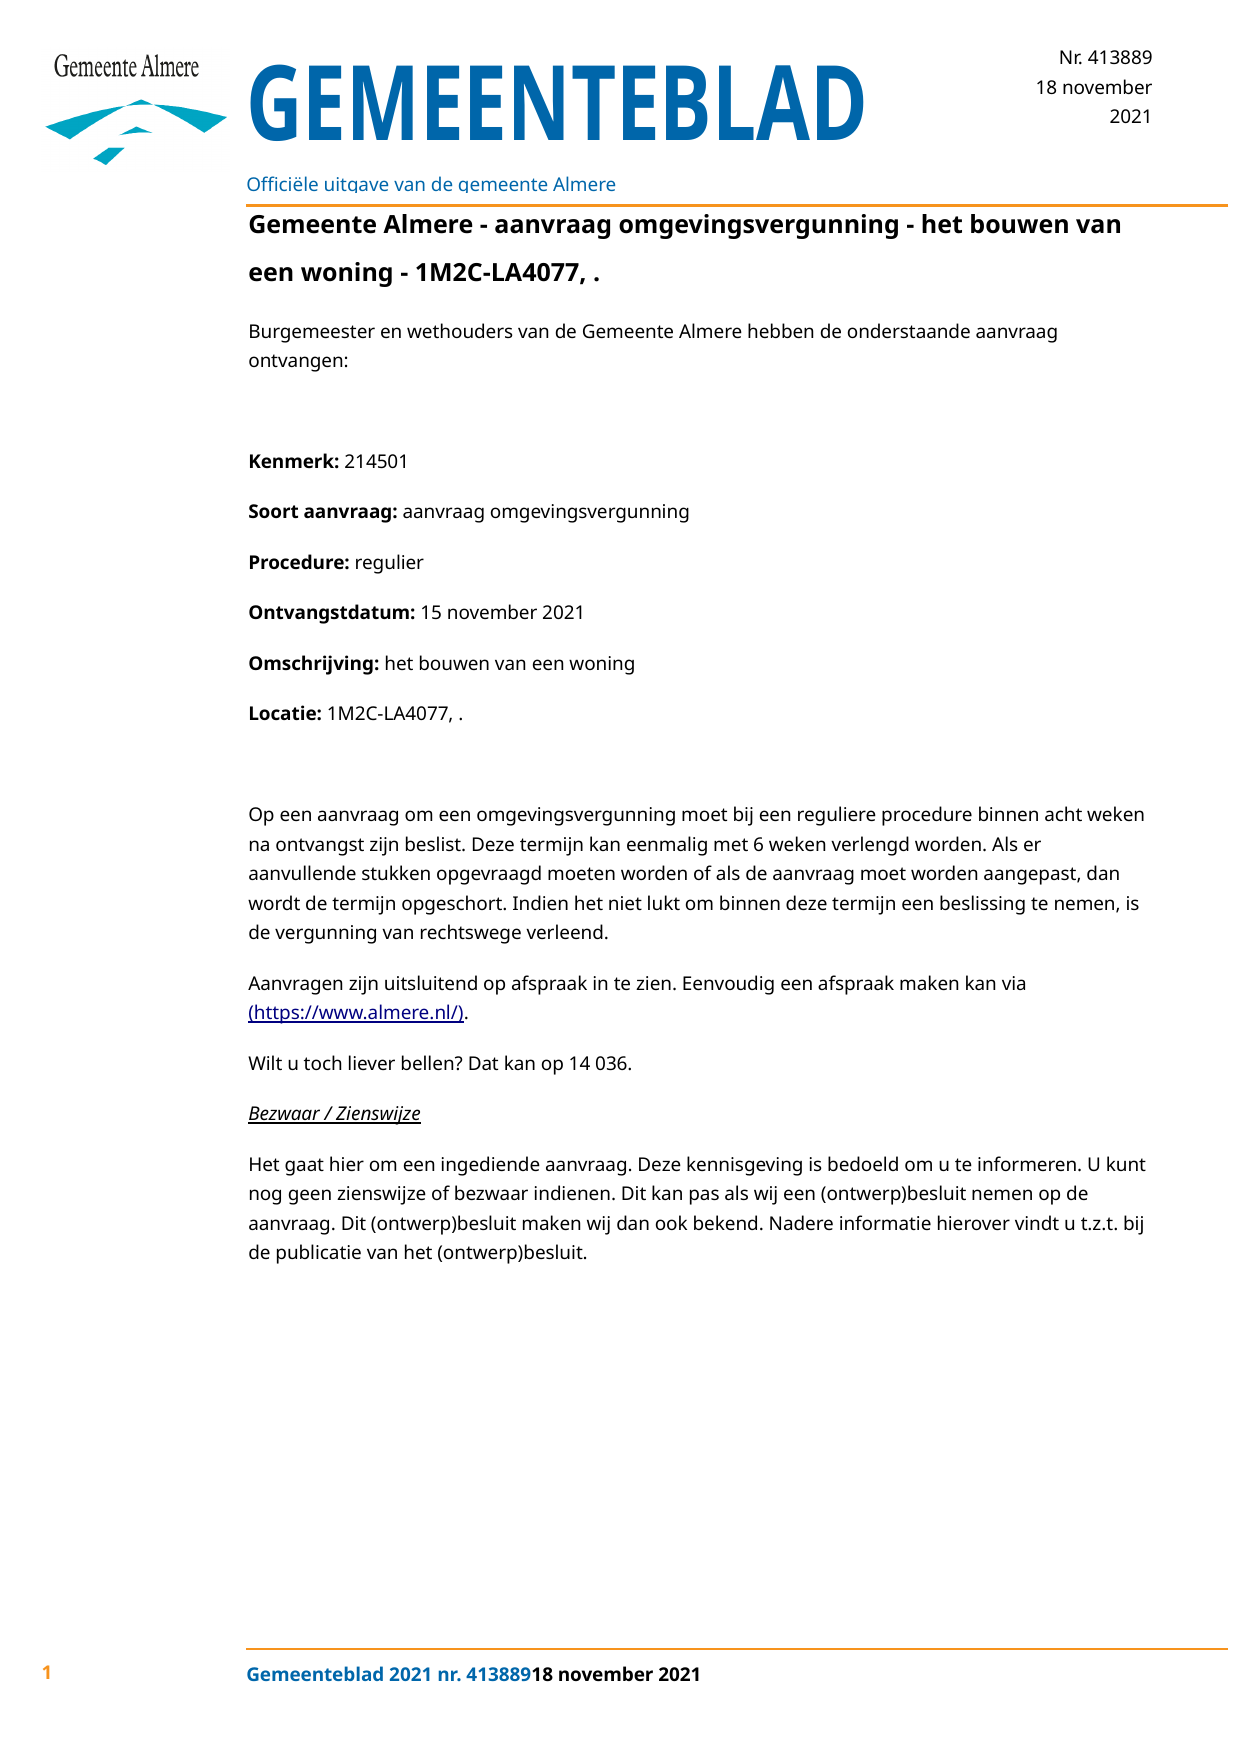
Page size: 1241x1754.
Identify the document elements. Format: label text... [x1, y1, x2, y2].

text Aanvragen zijn uitsluitend op afspraak in te zien. Eenvoudig een afspraak maken kan via (https://www.almere.nl/). [248, 970, 1152, 1025]
text Procedure: regulier [248, 549, 1152, 575]
text Burgemeester en wethouders van de Gemeente Almere hebben de onderstaande aanvraag ontvangen: [248, 318, 1152, 373]
text Omschrijving: het bouwen van een woning [248, 650, 1152, 676]
text Soort aanvraag: aanvraag omgevingsvergunning [248, 499, 1152, 524]
text Op een aanvraag om een omgevingsvergunning moet bij een reguliere procedure binnen acht weken na ontvangst zijn beslist. Deze termijn kan eenmalig met 6 weken verlengd worden. Als er aanvullende stukken opgevraagd moeten worden of als de aanvraag moet worden aangepast, dan wordt de termijn opgeschort. Indien het niet lukt om binnen deze termijn een beslissing te nemen, is de vergunning van rechtswege verleend. [248, 801, 1152, 945]
text Bezwaar / Zienswijze [248, 1100, 1152, 1126]
text Locatie: 1M2C-LA4077, . [248, 700, 1152, 726]
text Het gaat hier om een ingediende aanvraag. Deze kennisgeving is bedoeld om u te informeren. U kunt nog geen zienswijze of bezwaar indienen. Dit kan pas als wij een (ontwerp)besluit nemen op de aanvraag. Dit (ontwerp)besluit maken wij dan ook bekend. Nadere informatie hierover vindt u t.z.t. bij de publicatie van het (ontwerp)besluit. [248, 1151, 1152, 1265]
text Kenmerk: 214501 [248, 448, 1152, 474]
picture [41, 47, 231, 172]
text Wilt u toch liever bellen? Dat kan op 14 036. [248, 1050, 1152, 1076]
text Ontvangstdatum: 15 november 2021 [248, 599, 1152, 625]
text Gemeente Almere - aanvraag omgevingsvergunning - het bouwen van een woning - 1M2C-LA4077, . [248, 207, 1152, 288]
